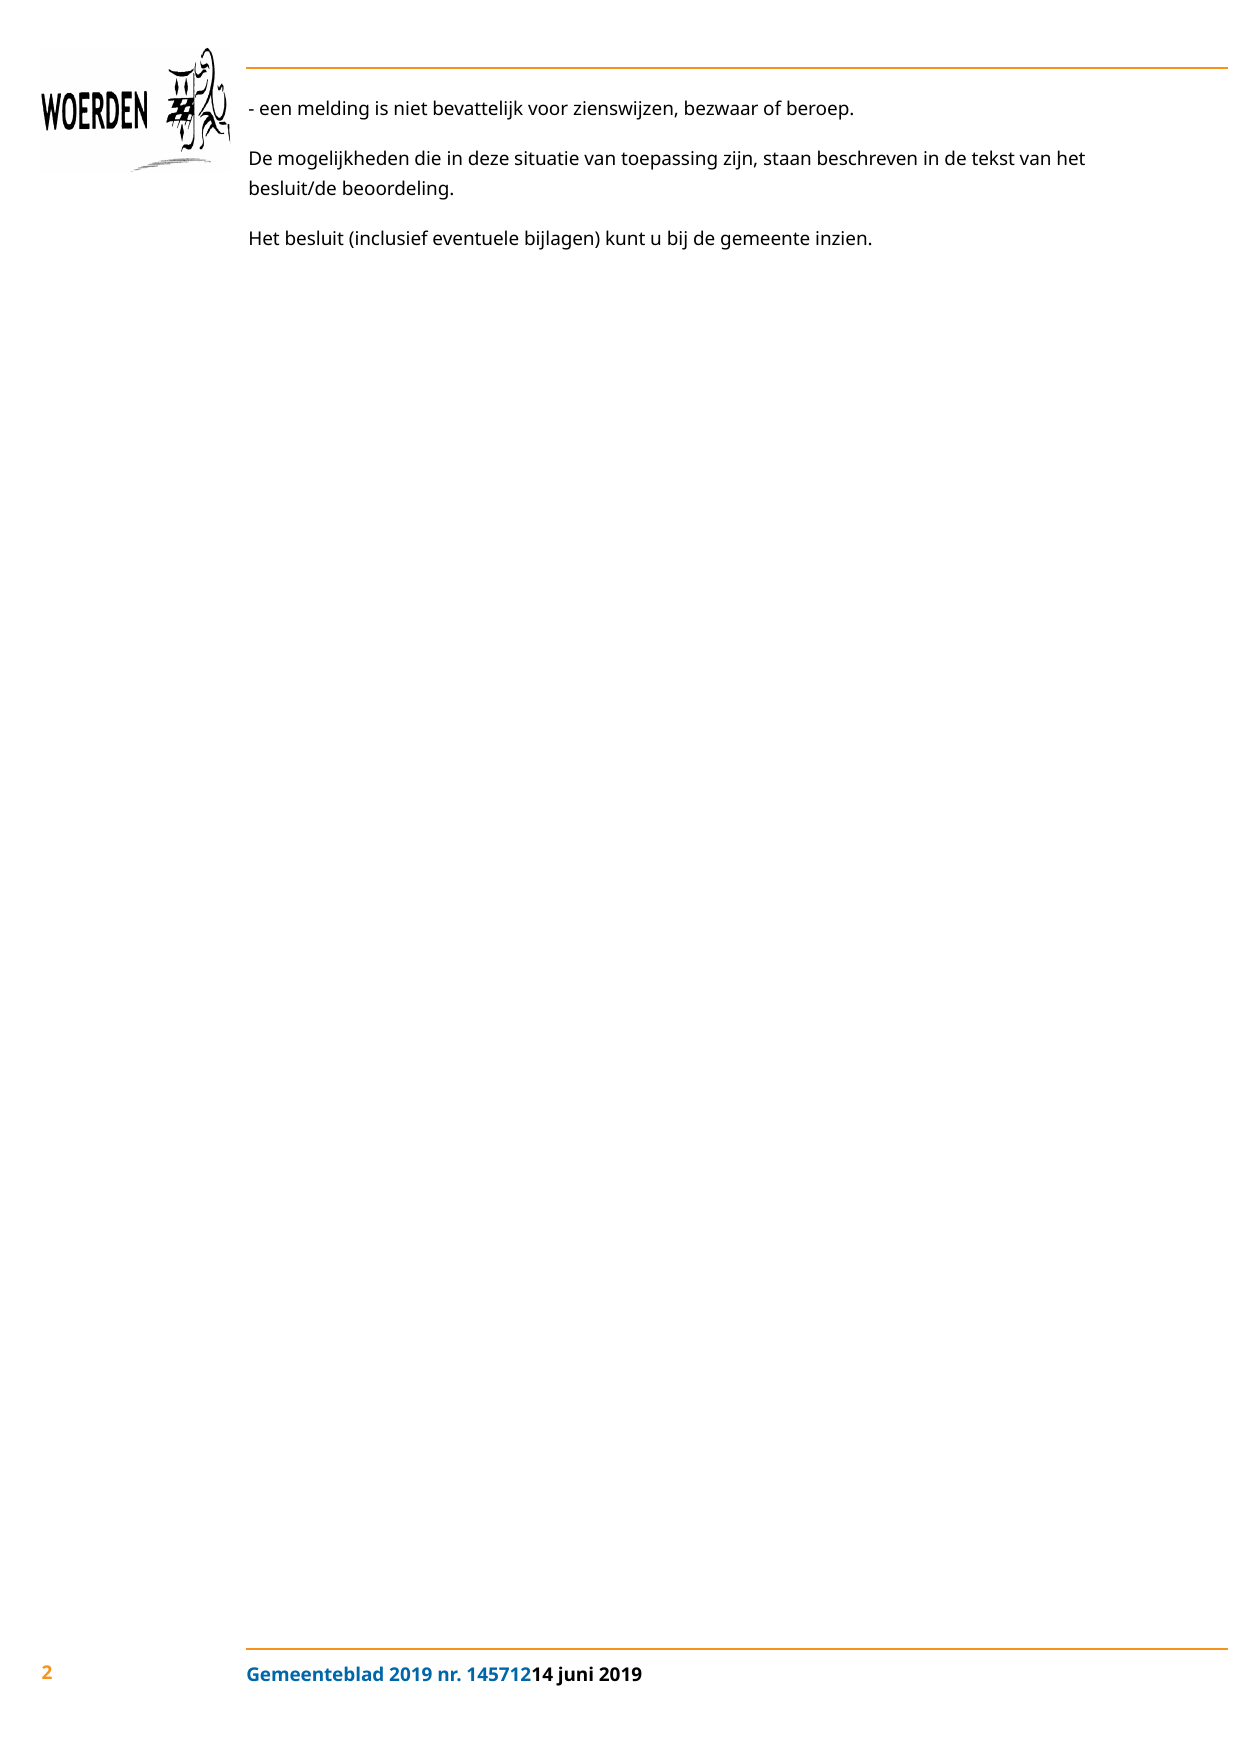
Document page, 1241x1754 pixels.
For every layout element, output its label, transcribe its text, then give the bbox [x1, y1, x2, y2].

text Het besluit (inclusief eventuele bijlagen) kunt u bij de gemeente inzien. [248, 225, 1152, 251]
picture [41, 47, 231, 172]
text De mogelijkheden die in deze situatie van toepassing zijn, staan beschreven in de tekst van het besluit/de beoordeling. [248, 145, 1152, 201]
text - een melding is niet bevattelijk voor zienswijzen, bezwaar of beroep. [248, 95, 1152, 121]
